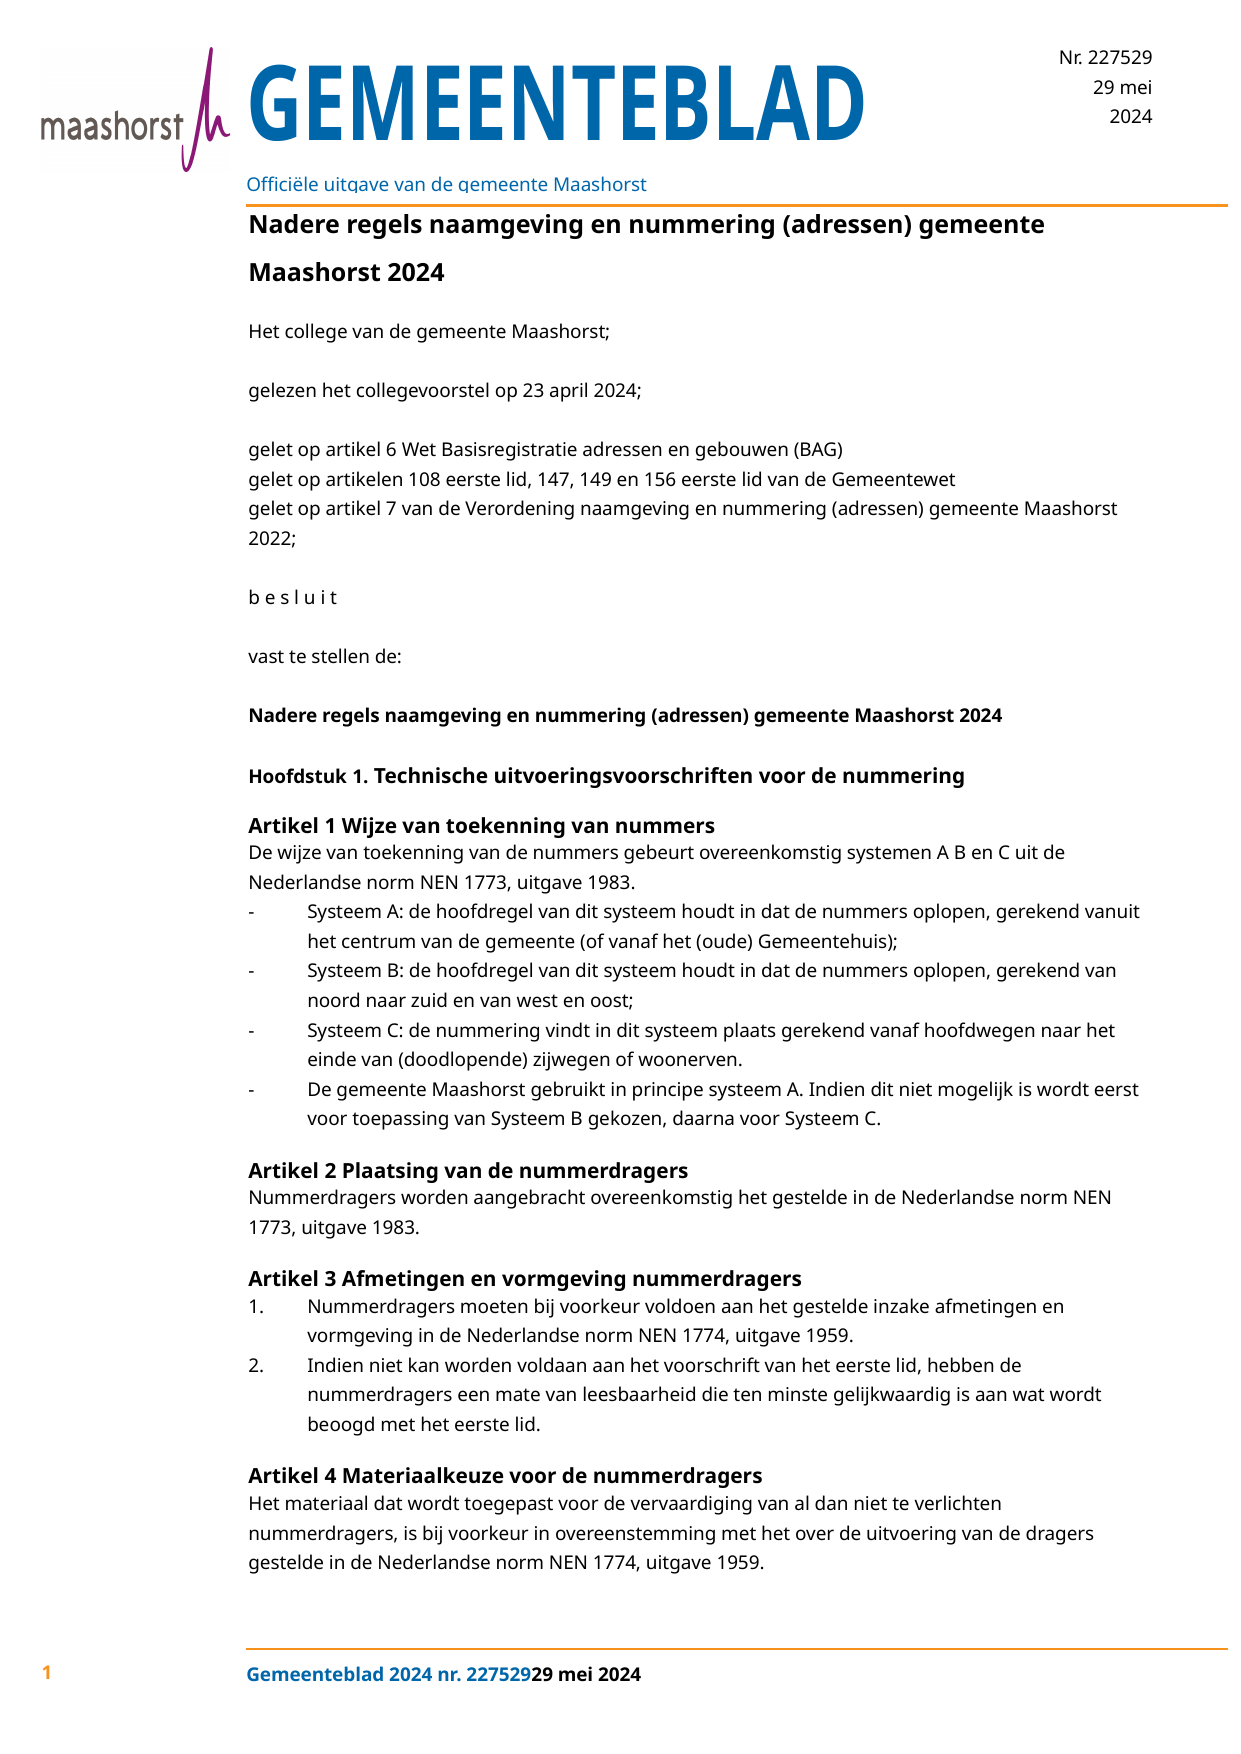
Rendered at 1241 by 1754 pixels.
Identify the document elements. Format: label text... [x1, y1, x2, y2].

text gelet op artikelen 108 eerste lid, 147, 149 en 156 eerste lid van de Gemeentewet [248, 466, 1152, 492]
text vast te stellen de: [248, 643, 1152, 669]
text Artikel 3 Afmetingen en vormgeving nummerdragers [248, 1264, 1152, 1293]
text De wijze van toekenning van de nummers gebeurt overeenkomstig systemen A B en C uit de Nederlandse norm NEN 1773, uitgave 1983. [248, 839, 1152, 895]
text Artikel 2 Plaatsing van de nummerdragers [248, 1156, 1152, 1184]
list Nummerdragers moeten bij voorkeur voldoen aan het gestelde inzake afmetingen en vormgeving in de Nederlandse norm NEN 1774, uitgave 1959. [248, 1293, 1152, 1348]
text gelezen het collegevoorstel op 23 april 2024; [248, 377, 1152, 403]
text Artikel 1 Wijze van toekenning van nummers [248, 811, 1152, 839]
list Systeem A: de hoofdregel van dit systeem houdt in dat de nummers oplopen, gerekend vanuit het centrum van de gemeente (of vanaf het (oude) Gemeentehuis); [248, 898, 1152, 954]
list Systeem B: de hoofdregel van dit systeem houdt in dat de nummers oplopen, gerekend van noord naar zuid en van west en oost; [248, 958, 1152, 1013]
picture [41, 47, 231, 172]
text Artikel 4 Materiaalkeuze voor de nummerdragers [248, 1462, 1152, 1490]
list Systeem C: de nummering vindt in dit systeem plaats gerekend vanaf hoofdwegen naar het einde van (doodlopende) zijwegen of woonerven. [248, 1017, 1152, 1072]
text Hoofdstuk 1. Technische uitvoeringsvoorschriften voor de nummering [248, 762, 1152, 790]
text gelet op artikel 6 Wet Basisregistratie adressen en gebouwen (BAG) [248, 436, 1152, 462]
text gelet op artikel 7 van de Verordening naamgeving en nummering (adressen) gemeente Maashorst 2022; [248, 495, 1152, 551]
text Het college van de gemeente Maashorst; [248, 318, 1152, 344]
list De gemeente Maashorst gebruikt in principe systeem A. Indien dit niet mogelijk is wordt eerst voor toepassing van Systeem B gekozen, daarna voor Systeem C. [248, 1076, 1152, 1131]
text Nummerdragers worden aangebracht overeenkomstig het gestelde in de Nederlandse norm NEN 1773, uitgave 1983. [248, 1184, 1152, 1240]
text Nadere regels naamgeving en nummering (adressen) gemeente Maashorst 2024 [248, 207, 1152, 288]
text Het materiaal dat wordt toegepast voor de vervaardiging van al dan niet te verlichten nummerdragers, is bij voorkeur in overeenstemming met het over de uitvoering van de dragers gestelde in de Nederlandse norm NEN 1774, uitgave 1959. [248, 1490, 1152, 1575]
text b e s l u i t [248, 584, 1152, 610]
text Nadere regels naamgeving en nummering (adressen) gemeente Maashorst 2024 [248, 702, 1152, 728]
list Indien niet kan worden voldaan aan het voorschrift van het eerste lid, hebben de nummerdragers een mate van leesbaarheid die ten minste gelijkwaardig is aan wat wordt beoogd met het eerste lid. [248, 1352, 1152, 1437]
